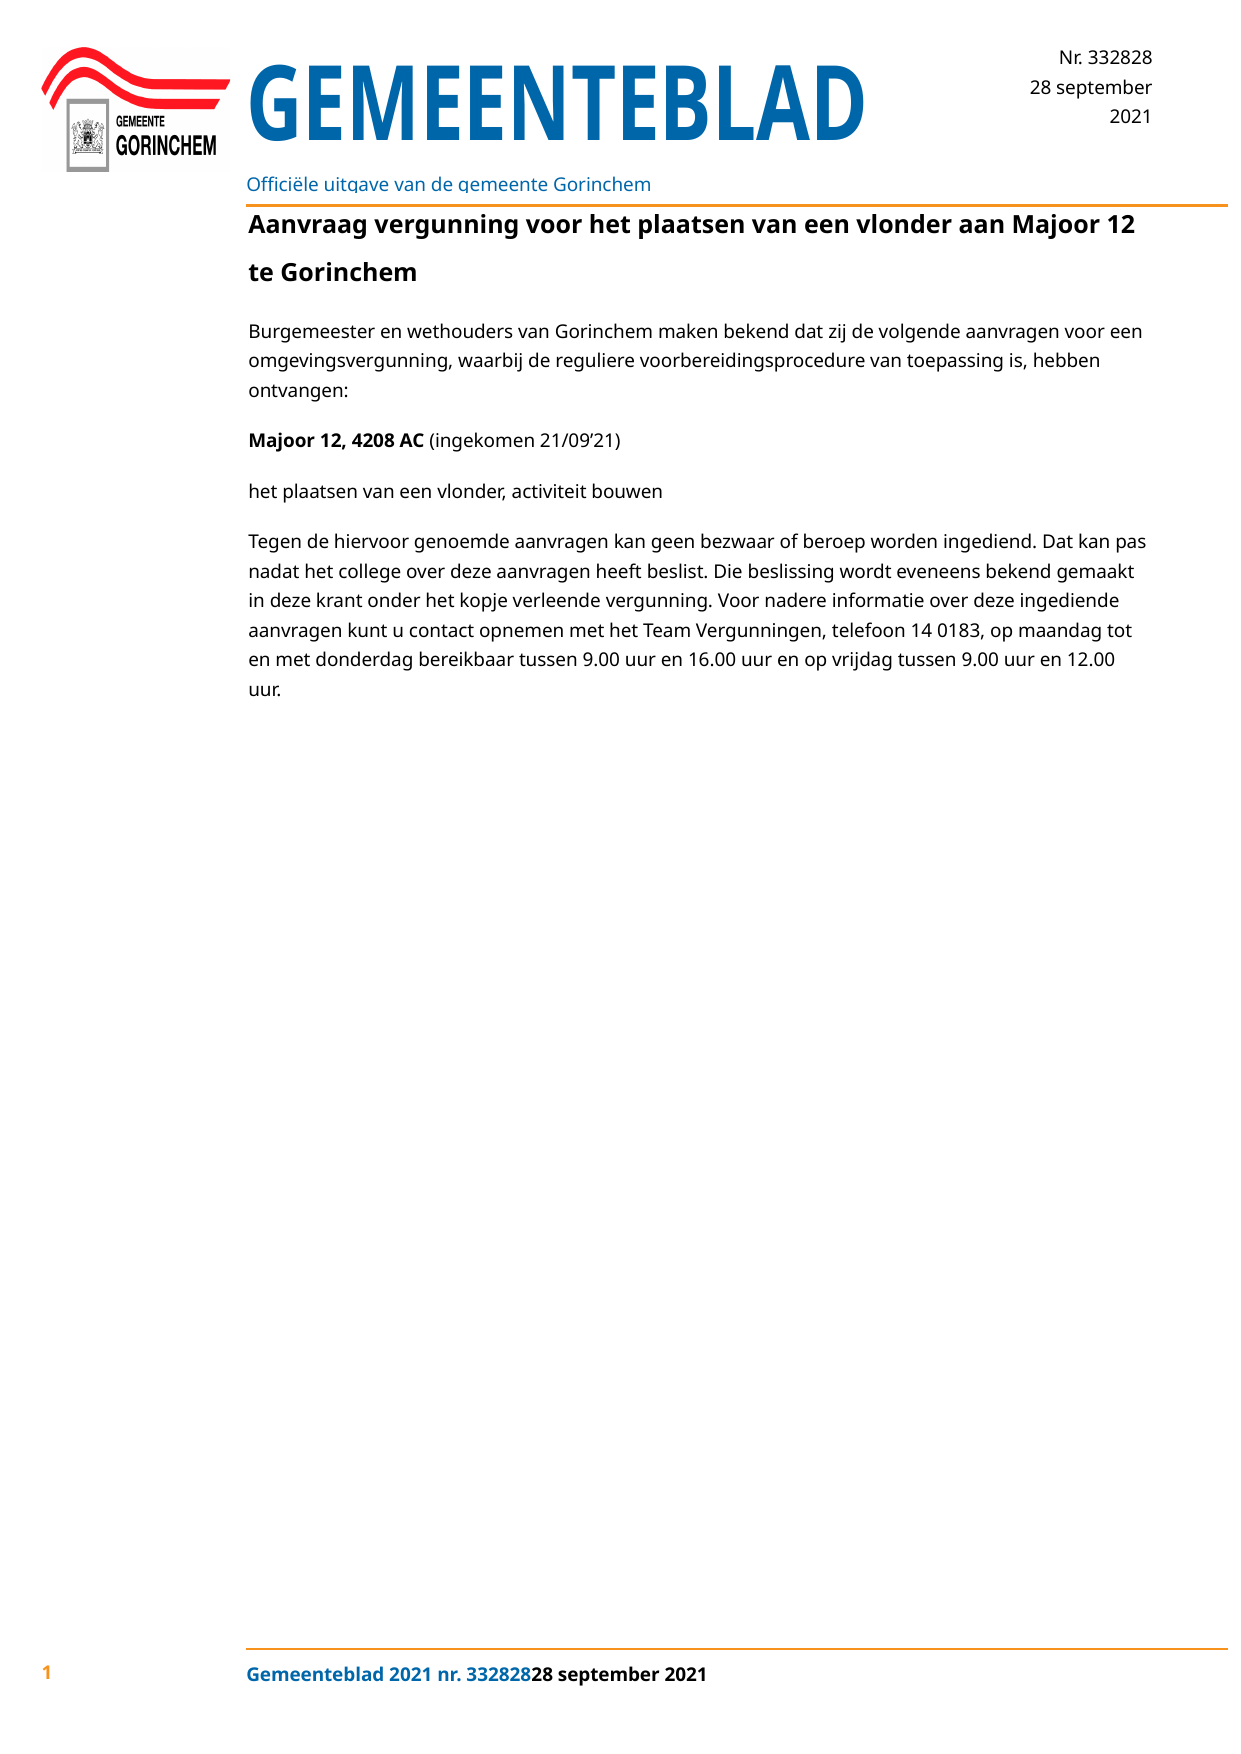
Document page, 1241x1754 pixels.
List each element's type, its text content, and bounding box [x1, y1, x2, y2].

text Tegen de hiervoor genoemde aanvragen kan geen bezwaar of beroep worden ingediend. Dat kan pas nadat het college over deze aanvragen heeft beslist. Die beslissing wordt eveneens bekend gemaakt in deze krant onder het kopje verleende vergunning. Voor nadere informatie over deze ingediende aanvragen kunt u contact opnemen met het Team Vergunningen, telefoon 14 0183, op maandag tot en met donderdag bereikbaar tussen 9.00 uur en 16.00 uur en op vrijdag tussen 9.00 uur en 12.00 uur. [248, 528, 1152, 702]
text Aanvraag vergunning voor het plaatsen van een vlonder aan Majoor 12 te Gorinchem [248, 207, 1152, 288]
text Majoor 12, 4208 AC (ingekomen 21/09’21) [248, 427, 1152, 453]
picture [41, 47, 231, 172]
text Burgemeester en wethouders van Gorinchem maken bekend dat zij de volgende aanvragen voor een omgevingsvergunning, waarbij de reguliere voorbereidingsprocedure van toepassing is, hebben ontvangen: [248, 318, 1152, 403]
text het plaatsen van een vlonder, activiteit bouwen [248, 478, 1152, 504]
